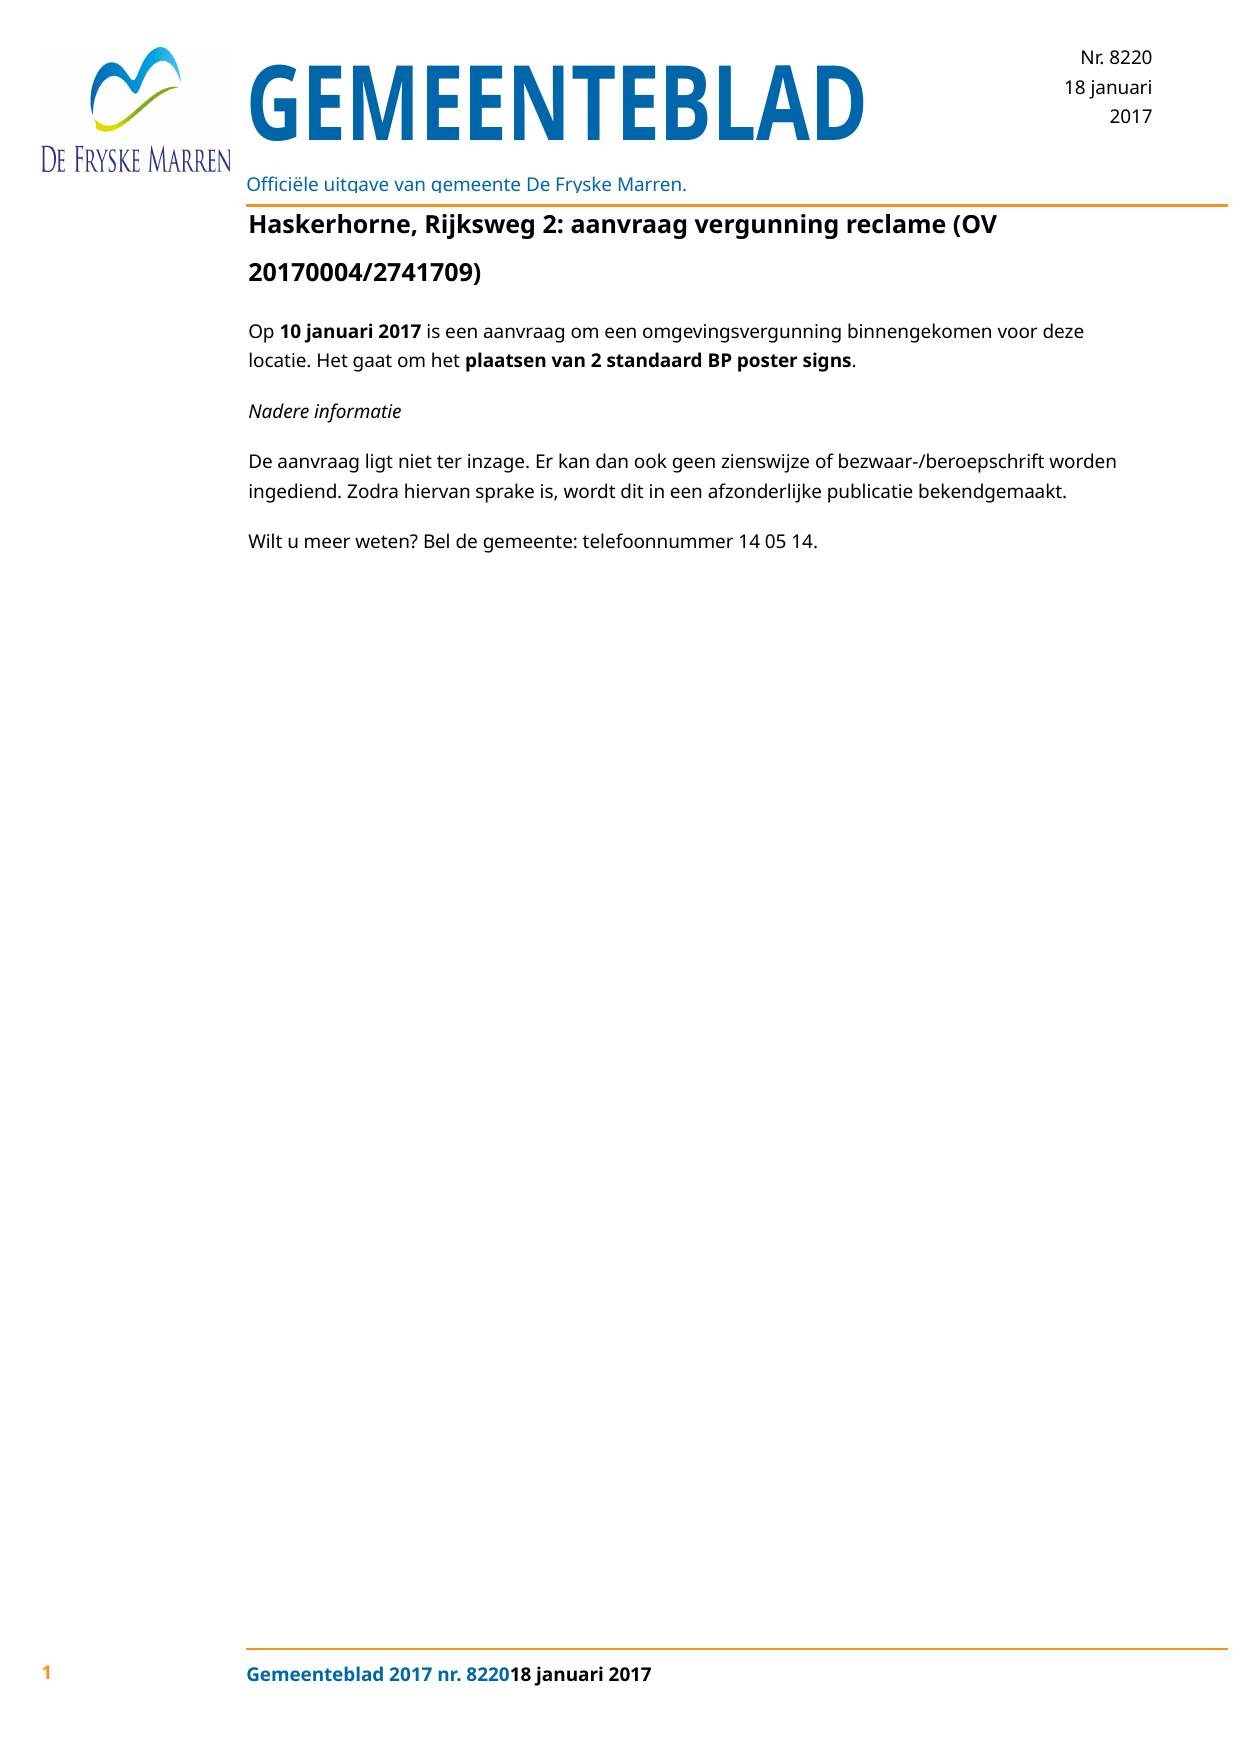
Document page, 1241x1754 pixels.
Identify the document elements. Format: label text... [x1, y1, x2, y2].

text Wilt u meer weten? Bel de gemeente: telefoonnummer 14 05 14. [248, 528, 1152, 554]
picture [41, 47, 231, 172]
text De aanvraag ligt niet ter inzage. Er kan dan ook geen zienswijze of bezwaar-/beroepschrift worden ingediend. Zodra hiervan sprake is, wordt dit in een afzonderlijke publicatie bekendgemaakt. [248, 448, 1152, 504]
text Op 10 januari 2017 is een aanvraag om een omgevingsvergunning binnengekomen voor deze locatie. Het gaat om het plaatsen van 2 standaard BP poster signs. [248, 318, 1152, 373]
text Nadere informatie [248, 398, 1152, 424]
text Haskerhorne, Rijksweg 2: aanvraag vergunning reclame (OV 20170004/2741709) [248, 207, 1152, 288]
